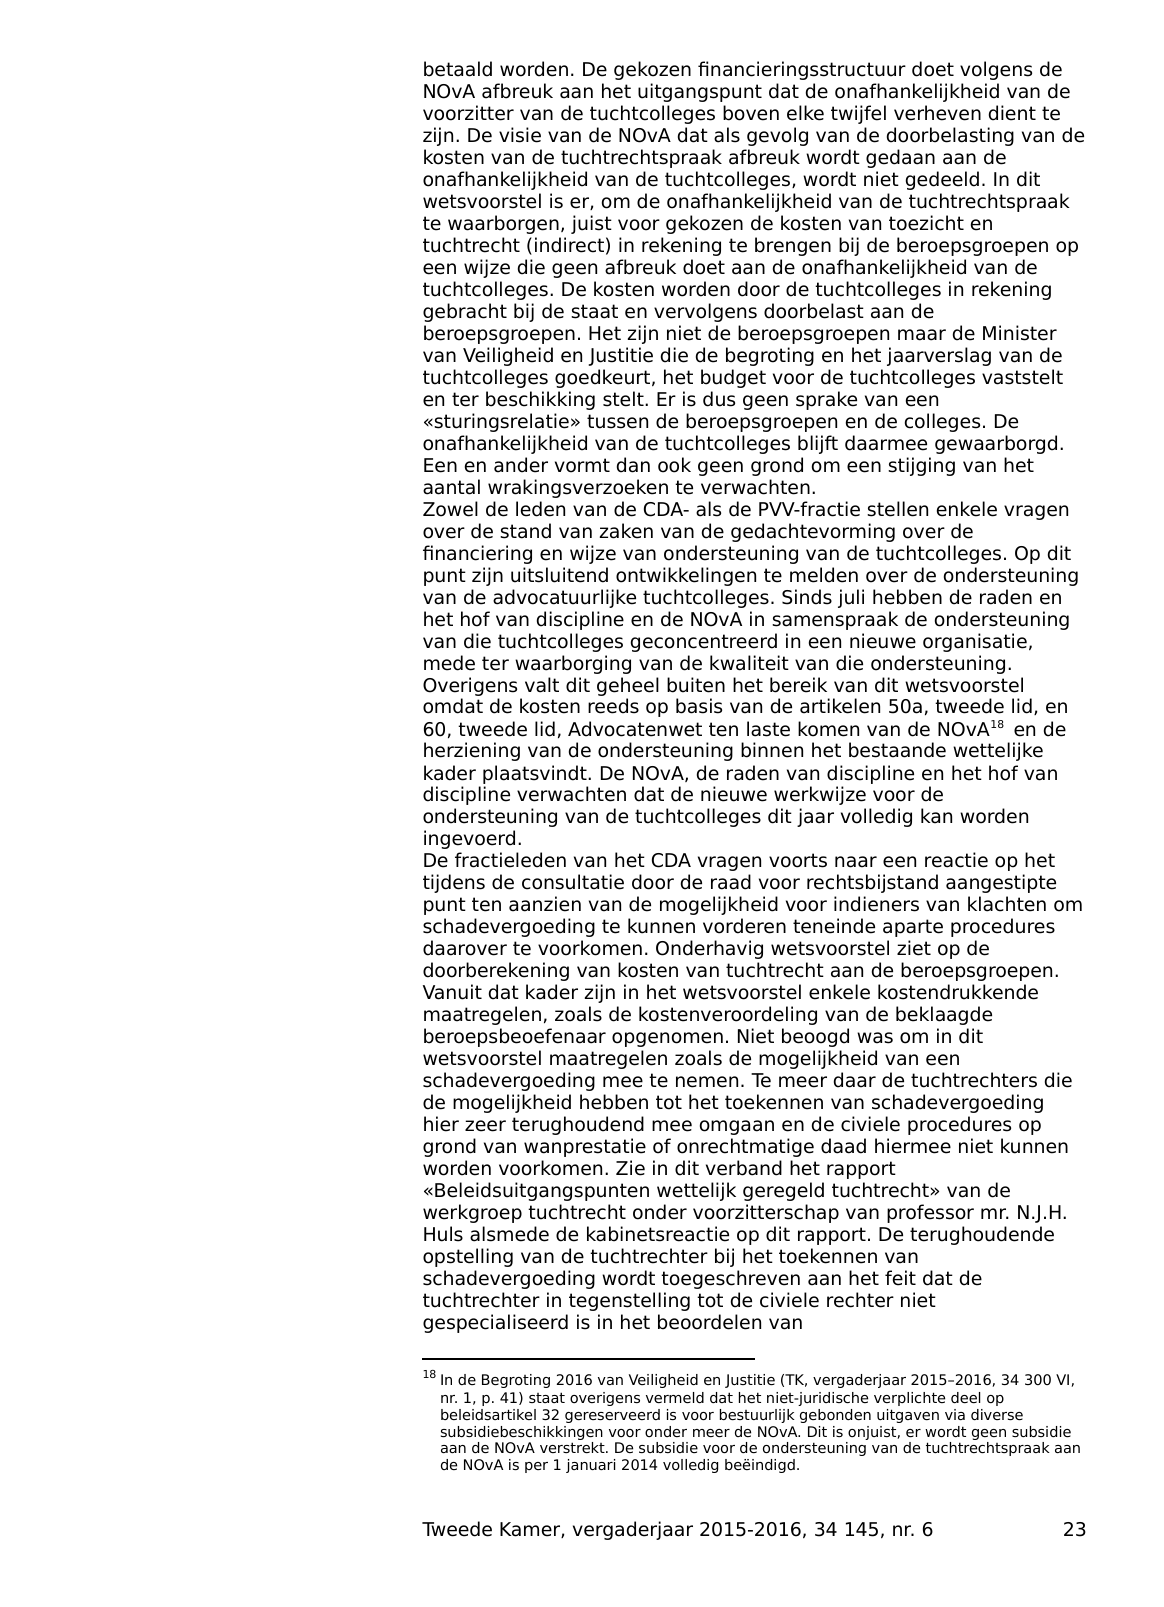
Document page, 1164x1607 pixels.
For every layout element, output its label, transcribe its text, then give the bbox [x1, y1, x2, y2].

text betaald worden. De gekozen financieringsstructuur doet volgens de NOvA afbreuk aan het uitgangspunt dat de onafhankelijkheid van de voorzitter van de tuchtcolleges boven elke twijfel verheven dient te zijn. De visie van de NOvA dat als gevolg van de doorbelasting van de kosten van de tuchtrechtspraak afbreuk wordt gedaan aan de onafhankelijkheid van de tuchtcolleges, wordt niet gedeeld. In dit wetsvoorstel is er, om de onafhankelijkheid van de tuchtrechtspraak te waarborgen, juist voor gekozen de kosten van toezicht en tuchtrecht (indirect) in rekening te brengen bij de beroepsgroepen op een wijze die geen afbreuk doet aan de onafhankelijkheid van de tuchtcolleges. De kosten worden door de tuchtcolleges in rekening gebracht bij de staat en vervolgens doorbelast aan de beroepsgroepen. Het zijn niet de beroepsgroepen maar de Minister van Veiligheid en Justitie die de begroting en het jaarverslag van de tuchtcolleges goedkeurt, het budget voor de tuchtcolleges vaststelt en ter beschikking stelt. Er is dus geen sprake van een «sturingsrelatie» tussen de beroepsgroepen en de colleges. De onafhankelijkheid van de tuchtcolleges blijft daarmee gewaarborgd. Een en ander vormt dan ook geen grond om een stijging van het aantal wrakingsverzoeken te verwachten. [422, 59, 1087, 499]
text In de Begroting 2016 van Veiligheid en Justitie (TK, vergaderjaar 2015–2016, 34 300 VI, nr. 1, p. 41) staat overigens vermeld dat het niet-juridische verplichte deel op beleidsartikel 32 gereserveerd is voor bestuurlijk gebonden uitgaven via diverse subsidiebeschikkingen voor onder meer de NOvA. Dit is onjuist, er wordt geen subsidie aan de NOvA verstrekt. De subsidie voor de ondersteuning van de tuchtrechtspraak aan de NOvA is per 1 januari 2014 volledig beëindigd. [422, 1368, 1087, 1474]
text Zowel de leden van de CDA- als de PVV-fractie stellen enkele vragen over de stand van zaken van de gedachtevorming over de financiering en wijze van ondersteuning van de tuchtcolleges. Op dit punt zijn uitsluitend ontwikkelingen te melden over de ondersteuning van de advocatuurlijke tuchtcolleges. Sinds juli hebben de raden en het hof van discipline en de NOvA in samenspraak de ondersteuning van die tuchtcolleges geconcentreerd in een nieuwe organisatie, mede ter waarborging van de kwaliteit van die ondersteuning. Overigens valt dit geheel buiten het bereik van dit wetsvoorstel omdat de kosten reeds op basis van de artikelen 50a, tweede lid, en 60, tweede lid, Advocatenwet ten laste komen van de NOvA en de herziening van de ondersteuning binnen het bestaande wettelijke kader plaatsvindt. De NOvA, de raden van discipline en het hof van discipline verwachten dat de nieuwe werkwijze voor de ondersteuning van de tuchtcolleges dit jaar volledig kan worden ingevoerd. [422, 499, 1087, 850]
text De fractieleden van het CDA vragen voorts naar een reactie op het tijdens de consultatie door de raad voor rechtsbijstand aangestipte punt ten aanzien van de mogelijkheid voor indieners van klachten om schadevergoeding te kunnen vorderen teneinde aparte procedures daarover te voorkomen. Onderhavig wetsvoorstel ziet op de doorberekening van kosten van tuchtrecht aan de beroepsgroepen. Vanuit dat kader zijn in het wetsvoorstel enkele kostendrukkende maatregelen, zoals de kostenveroordeling van de beklaagde beroepsbeoefenaar opgenomen. Niet beoogd was om in dit wetsvoorstel maatregelen zoals de mogelijkheid van een schadevergoeding mee te nemen. Te meer daar de tuchtrechters die de mogelijkheid hebben tot het toekennen van schadevergoeding hier zeer terughoudend mee omgaan en de civiele procedures op grond van wanprestatie of onrechtmatige daad hiermee niet kunnen worden voorkomen. Zie in dit verband het rapport «Beleidsuitgangspunten wettelijk geregeld tuchtrecht» van de werkgroep tuchtrecht onder voorzitterschap van professor mr. N.J.H. Huls alsmede de kabinetsreactie op dit rapport. De terughoudende opstelling van de tuchtrechter bij het toekennen van schadevergoeding wordt toegeschreven aan het feit dat de tuchtrechter in tegenstelling tot de civiele rechter niet gespecialiseerd is in het beoordelen van [422, 850, 1087, 1334]
